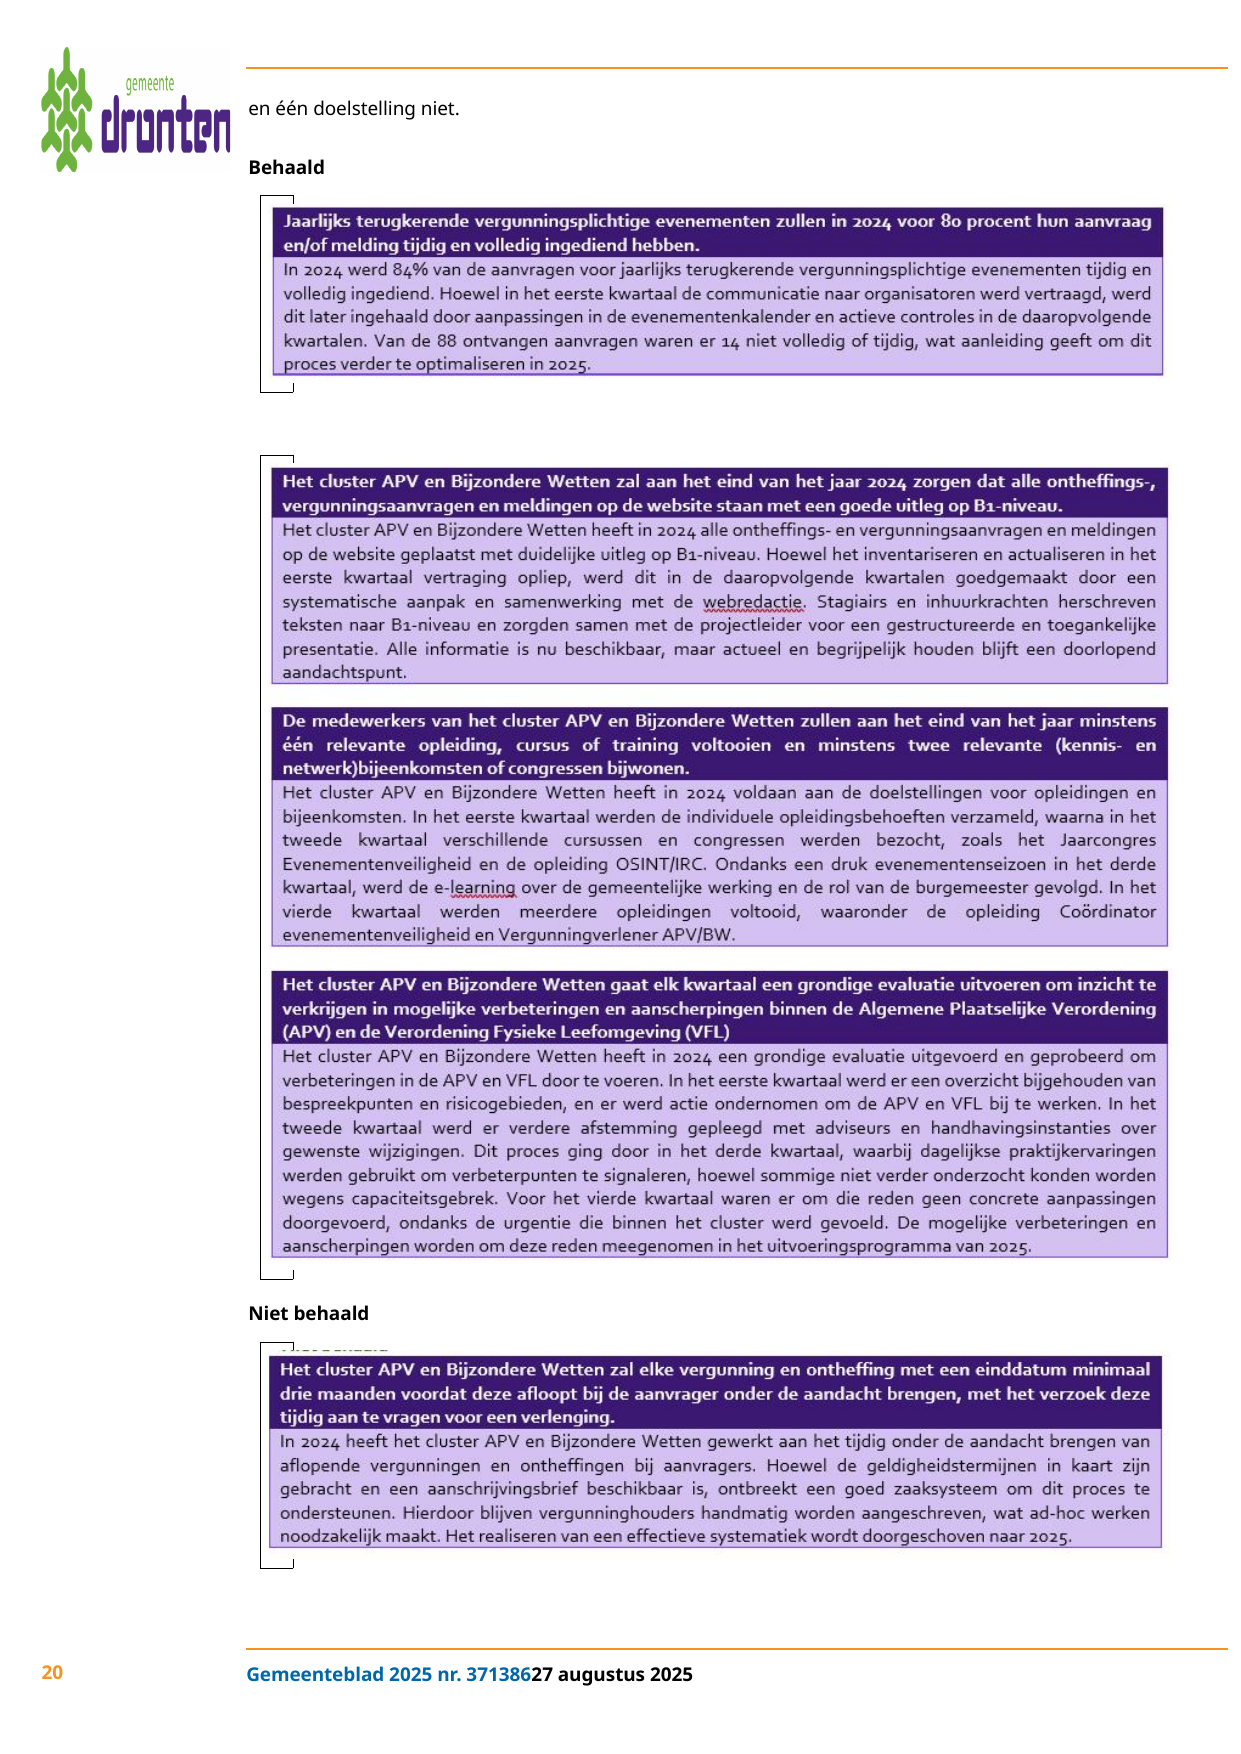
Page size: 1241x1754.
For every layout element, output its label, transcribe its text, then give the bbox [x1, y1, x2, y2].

text en één doelstelling niet. [248, 95, 1152, 121]
picture [268, 463, 1173, 1270]
picture [41, 47, 231, 172]
text Niet behaald [248, 1300, 1152, 1326]
picture [268, 204, 1173, 383]
text Behaald [248, 154, 1152, 180]
picture [268, 1350, 1173, 1559]
